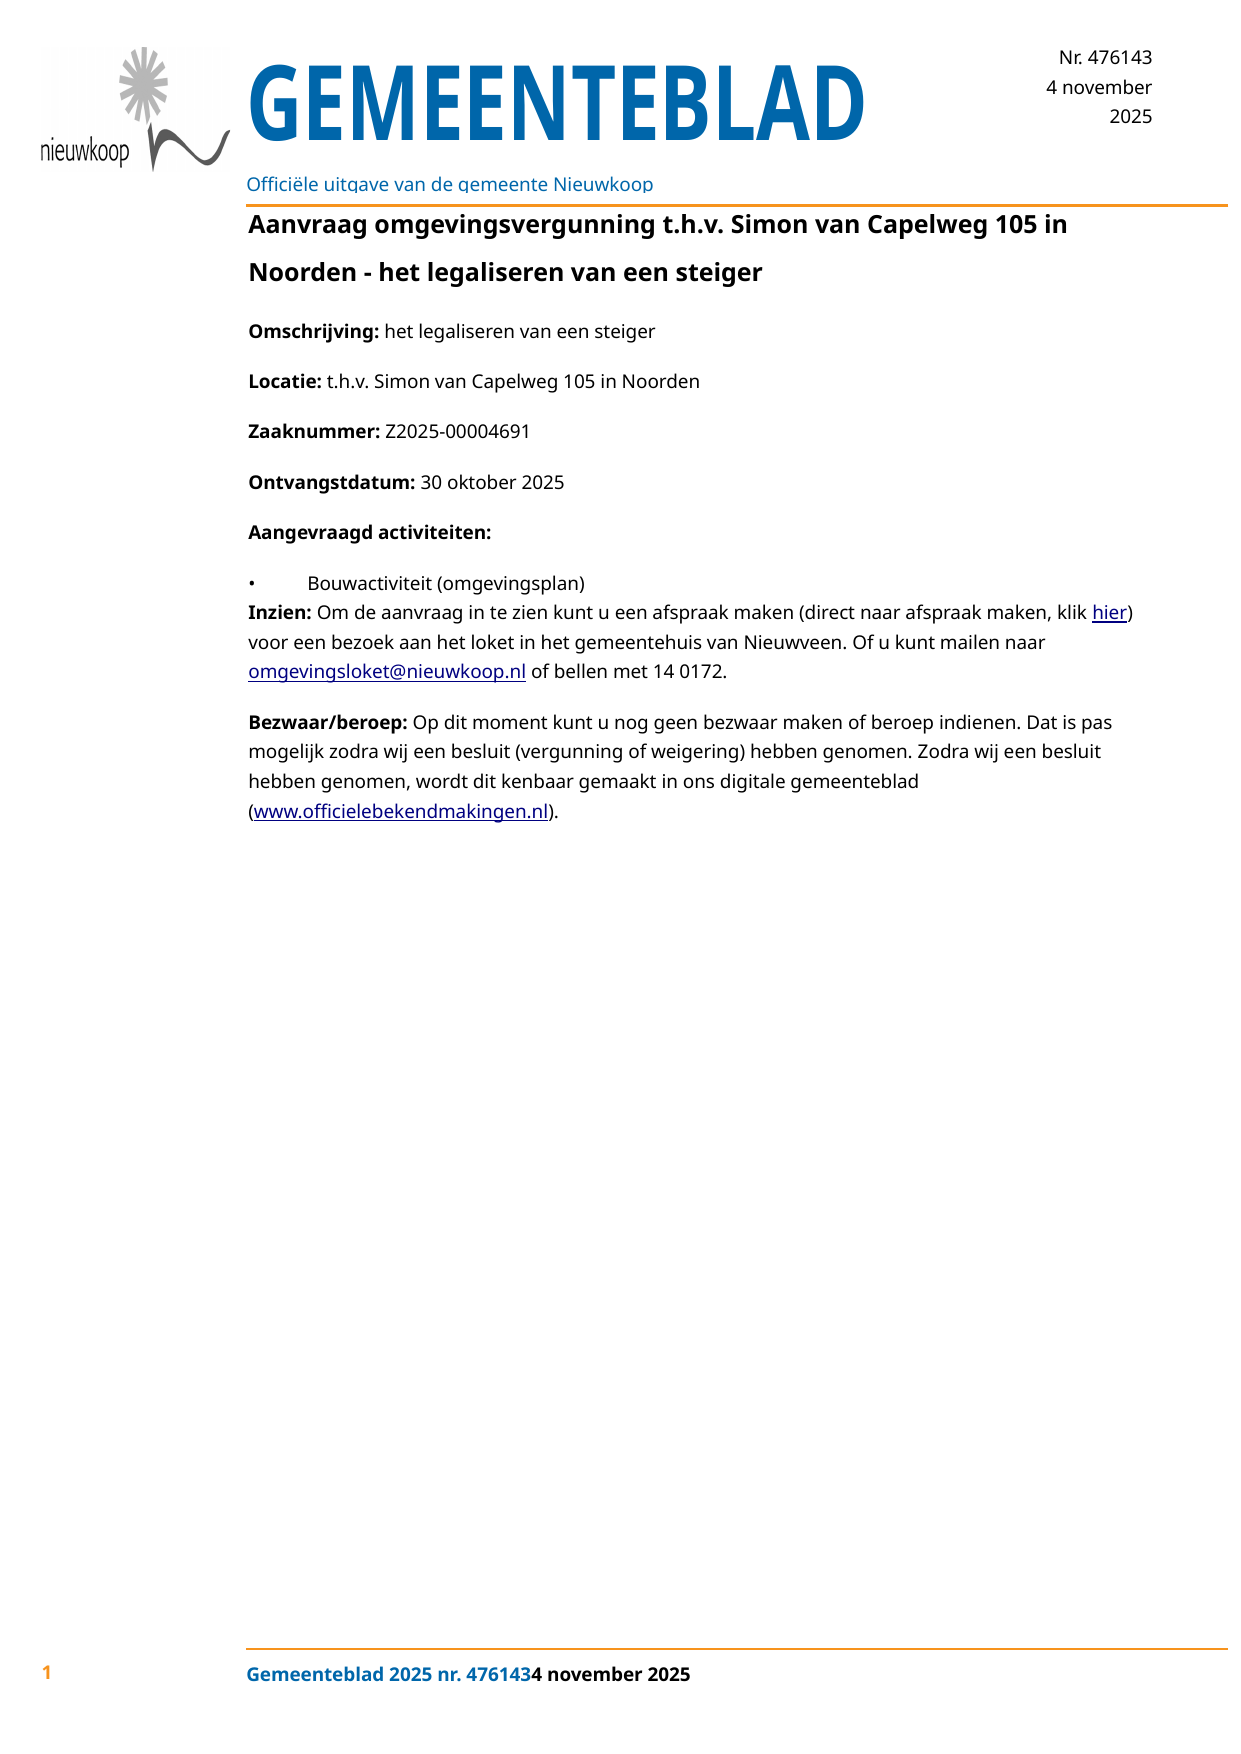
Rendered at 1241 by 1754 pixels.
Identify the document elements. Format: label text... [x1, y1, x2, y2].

text Omschrijving: het legaliseren van een steiger [248, 318, 1152, 344]
text Inzien: Om de aanvraag in te zien kunt u een afspraak maken (direct naar afspraak maken, klik hier) voor een bezoek aan het loket in het gemeentehuis van Nieuwveen. Of u kunt mailen naar omgevingsloket@nieuwkoop.nl of bellen met 14 0172. [248, 599, 1152, 684]
picture [41, 47, 231, 172]
text Locatie: t.h.v. Simon van Capelweg 105 in Noorden [248, 368, 1152, 394]
text Bezwaar/beroep: Op dit moment kunt u nog geen bezwaar maken of beroep indienen. Dat is pas mogelijk zodra wij een besluit (vergunning of weigering) hebben genomen. Zodra wij een besluit hebben genomen, wordt dit kenbaar gemaakt in ons digitale gemeenteblad (www.officielebekendmakingen.nl). [248, 709, 1152, 824]
text Ontvangstdatum: 30 oktober 2025 [248, 469, 1152, 495]
text Aanvraag omgevingsvergunning t.h.v. Simon van Capelweg 105 in Noorden - het legaliseren van een steiger [248, 207, 1152, 288]
list Bouwactiviteit (omgevingsplan) [248, 570, 1152, 596]
text Aangevraagd activiteiten: [248, 519, 1152, 545]
text Zaaknummer: Z2025-00004691 [248, 419, 1152, 444]
